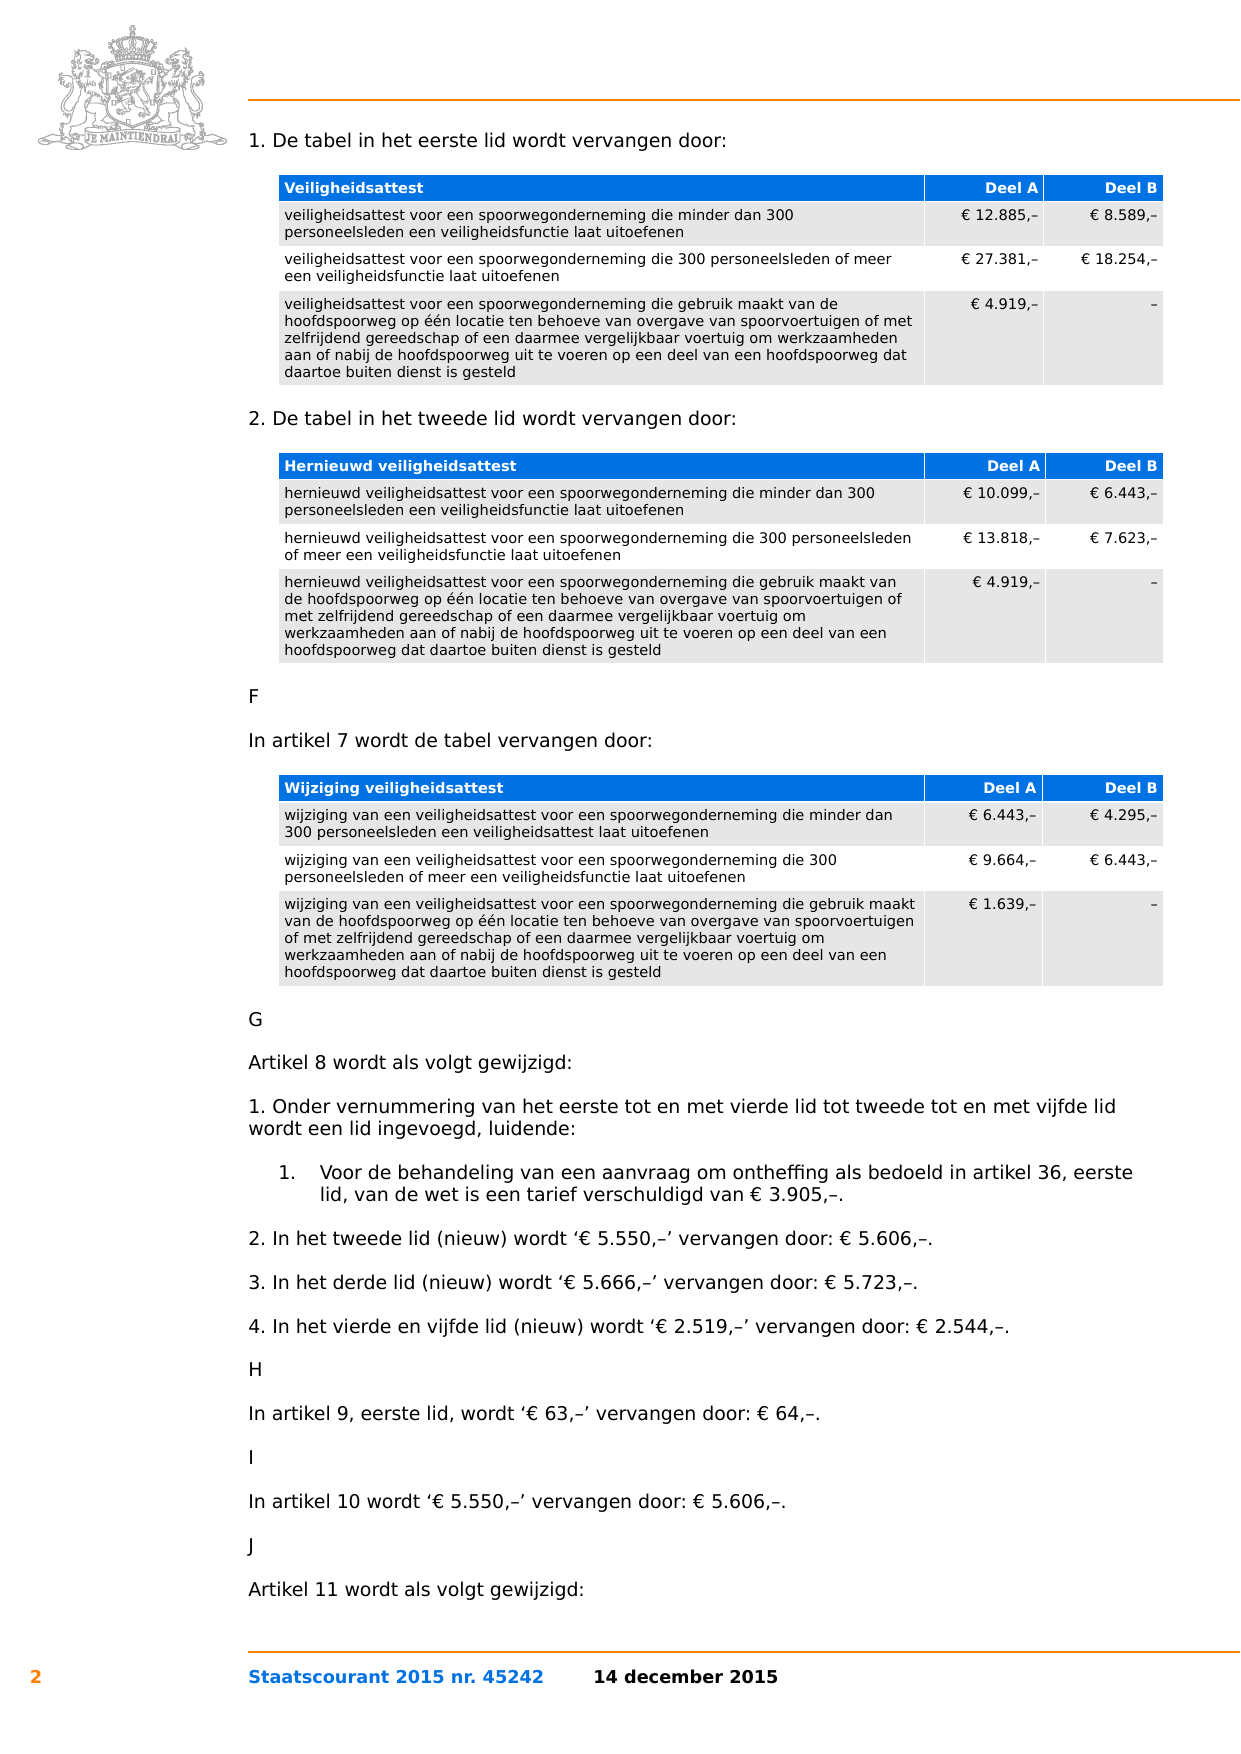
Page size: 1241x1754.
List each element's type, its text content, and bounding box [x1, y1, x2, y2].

table_cell € 6.443,– [1046, 480, 1163, 524]
table_header Wijziging veiligheidsattest [279, 775, 924, 801]
table_cell wijziging van een veiligheidsattest voor een spoorwegonderneming die gebruik maakt van de hoofdspoorweg op één locatie ten behoeve van overgave van spoorvoertuigen of met zelfrijdend gereedschap of een daarmee vergelijkbaar voertuig om werkzaamheden aan of nabij de hoofdspoorweg uit te voeren op een deel van een hoofdspoorweg dat daartoe buiten dienst is gesteld [279, 891, 924, 986]
table_cell veiligheidsattest voor een spoorwegonderneming die minder dan 300 personeelsleden een veiligheidsfunctie laat uitoefenen [279, 202, 924, 246]
table_cell € 18.254,– [1044, 247, 1163, 290]
table_cell € 9.664,– [925, 847, 1042, 890]
table_header Veiligheidsattest [279, 175, 924, 201]
table_header Deel A [925, 453, 1045, 479]
text Artikel 11 wordt als volgt gewijzigd: [248, 1579, 1163, 1601]
text H [248, 1359, 1163, 1381]
table_cell € 27.381,– [925, 247, 1043, 290]
text 1. De tabel in het eerste lid wordt vervangen door: [248, 130, 1163, 152]
text J [248, 1535, 1163, 1557]
table_cell hernieuwd veiligheidsattest voor een spoorwegonderneming die gebruik maakt van de hoofdspoorweg op één locatie ten behoeve van overgave van spoorvoertuigen of met zelfrijdend gereedschap of een daarmee vergelijkbaar voertuig om werkzaamheden aan of nabij de hoofdspoorweg uit te voeren op een deel van een hoofdspoorweg dat daartoe buiten dienst is gesteld [279, 569, 924, 663]
table_cell wijziging van een veiligheidsattest voor een spoorwegonderneming die minder dan 300 personeelsleden een veiligheidsattest laat uitoefenen [279, 803, 924, 846]
table_cell wijziging van een veiligheidsattest voor een spoorwegonderneming die 300 personeelsleden of meer een veiligheidsfunctie laat uitoefenen [279, 847, 924, 890]
text In artikel 10 wordt ‘€ 5.550,–’ vervangen door: € 5.606,–. [248, 1491, 1163, 1513]
table_cell € 1.639,– [925, 891, 1042, 986]
table_cell € 8.589,– [1044, 202, 1163, 246]
table_cell € 12.885,– [925, 202, 1043, 246]
table_header Deel A [925, 175, 1043, 201]
table_cell veiligheidsattest voor een spoorwegonderneming die 300 personeelsleden of meer een veiligheidsfunctie laat uitoefenen [279, 247, 924, 290]
table_header Hernieuwd veiligheidsattest [279, 453, 924, 479]
table_cell hernieuwd veiligheidsattest voor een spoorwegonderneming die minder dan 300 personeelsleden een veiligheidsfunctie laat uitoefenen [279, 480, 924, 524]
text 2. De tabel in het tweede lid wordt vervangen door: [248, 408, 1163, 430]
text I [248, 1447, 1163, 1469]
table_header Deel B [1044, 175, 1163, 201]
table_cell – [1046, 569, 1163, 663]
table_cell € 4.919,– [925, 291, 1043, 385]
picture [38, 25, 227, 150]
text Artikel 8 wordt als volgt gewijzigd: [248, 1052, 1163, 1074]
text In artikel 7 wordt de tabel vervangen door: [248, 730, 1163, 752]
table_cell € 4.295,– [1043, 803, 1163, 846]
text 1. Onder vernummering van het eerste tot en met vierde lid tot tweede tot en met vijfde lid wordt een lid ingevoegd, luidende: [248, 1096, 1163, 1140]
text 2. In het tweede lid (nieuw) wordt ‘€ 5.550,–’ vervangen door: € 5.606,–. [248, 1228, 1163, 1250]
text 3. In het derde lid (nieuw) wordt ‘€ 5.666,–’ vervangen door: € 5.723,–. [248, 1272, 1163, 1294]
table_cell € 7.623,– [1046, 525, 1163, 568]
table_header Deel B [1043, 775, 1163, 801]
table_cell veiligheidsattest voor een spoorwegonderneming die gebruik maakt van de hoofdspoorweg op één locatie ten behoeve van overgave van spoorvoertuigen of met zelfrijdend gereedschap of een daarmee vergelijkbaar voertuig om werkzaamheden aan of nabij de hoofdspoorweg uit te voeren op een deel van een hoofdspoorweg dat daartoe buiten dienst is gesteld [279, 291, 924, 385]
text In artikel 9, eerste lid, wordt ‘€ 63,–’ vervangen door: € 64,–. [248, 1403, 1163, 1425]
table_cell – [1044, 291, 1163, 385]
table_cell € 4.919,– [925, 569, 1045, 663]
table_cell € 10.099,– [925, 480, 1045, 524]
table_cell – [1043, 891, 1163, 986]
table_cell € 13.818,– [925, 525, 1045, 568]
table_header Deel A [925, 775, 1042, 801]
text 4. In het vierde en vijfde lid (nieuw) wordt ‘€ 2.519,–’ vervangen door: € 2.544,–. [248, 1316, 1163, 1337]
table_cell € 6.443,– [1043, 847, 1163, 890]
table_header Deel B [1046, 453, 1163, 479]
text F [248, 686, 1163, 708]
table_cell hernieuwd veiligheidsattest voor een spoorwegonderneming die 300 personeelsleden of meer een veiligheidsfunctie laat uitoefenen [279, 525, 924, 568]
text G [248, 1008, 1163, 1030]
text 1. Voor de behandeling van een aanvraag om ontheffing als bedoeld in artikel 36, eerste lid, van de wet is een tarief verschuldigd van € 3.905,–. [278, 1162, 1163, 1206]
table_cell € 6.443,– [925, 803, 1042, 846]
